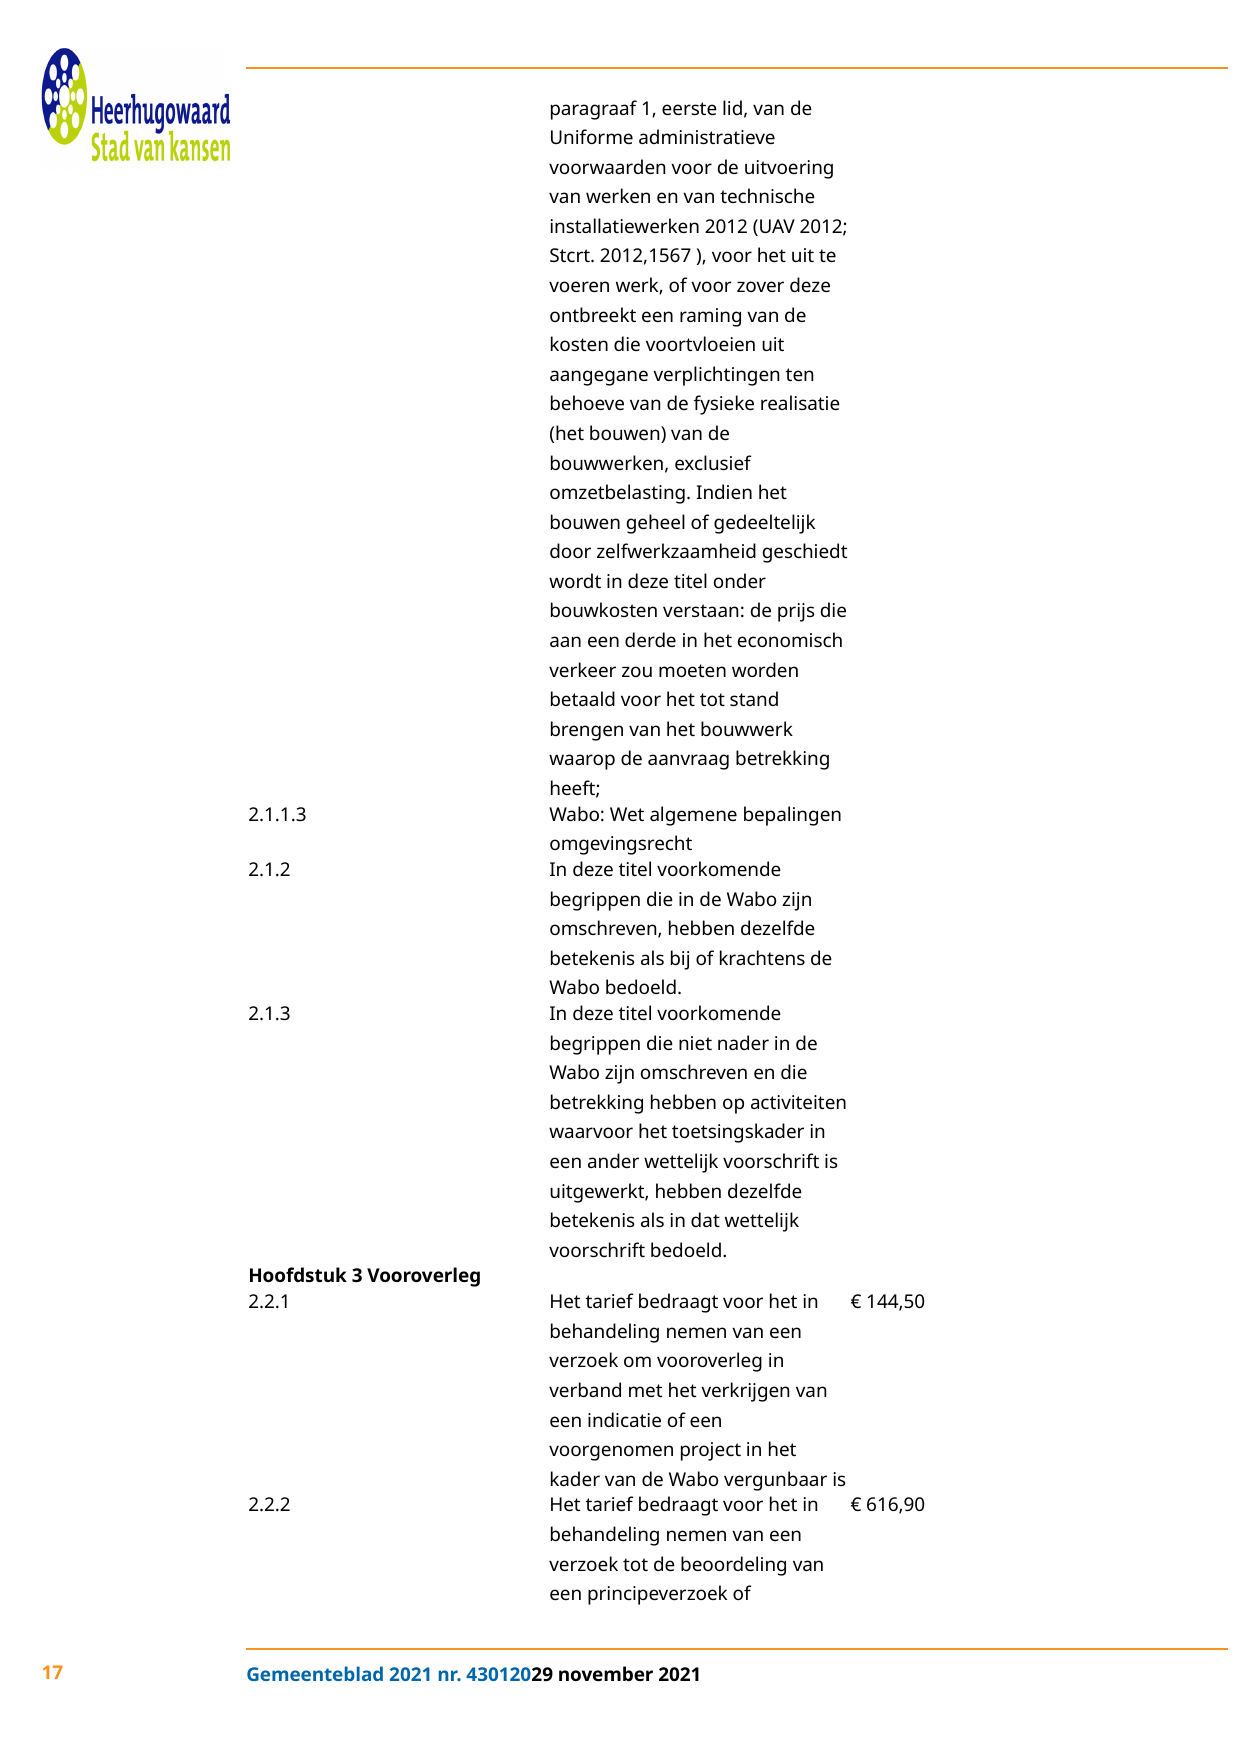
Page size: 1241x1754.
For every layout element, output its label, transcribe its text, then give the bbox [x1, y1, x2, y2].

table_cell [850, 1000, 1152, 1263]
table_cell Wabo: Wet algemene bepalingen omgevingsrecht [549, 801, 850, 856]
table_cell [850, 1263, 1152, 1288]
table_cell In deze titel voorkomende begrippen die niet nader in de Wabo zijn omschreven en die betrekking hebben op activiteiten waarvoor het toetsingskader in een ander wettelijk voorschrift is uitgewerkt, hebben dezelfde betekenis als in dat wettelijk voorschrift bedoeld. [549, 1000, 850, 1263]
table_cell Het tarief bedraagt voor het in behandeling nemen van een verzoek om vooroverleg in verband met het verkrijgen van een indicatie of een voorgenomen project in het kader van de Wabo vergunbaar is [549, 1289, 850, 1492]
table_cell [850, 801, 1152, 856]
table_cell 2.1.3 [248, 1000, 549, 1263]
table_cell € 616,90 [850, 1492, 1152, 1606]
table_cell In deze titel voorkomende begrippen die in de Wabo zijn omschreven, hebben dezelfde betekenis als bij of krachtens de Wabo bedoeld. [549, 856, 850, 1000]
table_cell Het tarief bedraagt voor het in behandeling nemen van een verzoek tot de beoordeling van een principeverzoek of [549, 1492, 850, 1606]
table_cell 2.1.1.3 [248, 801, 549, 856]
table_cell € 144,50 [850, 1289, 1152, 1492]
picture [41, 47, 231, 172]
table_cell 2.2.1 [248, 1289, 549, 1492]
table_cell [248, 95, 549, 801]
table_cell [850, 856, 1152, 1000]
table_cell [549, 1263, 850, 1288]
table_cell paragraaf 1, eerste lid, van de Uniforme administratieve voorwaarden voor de uitvoering van werken en van technische installatiewerken 2012 (UAV 2012; Stcrt. 2012,1567 ), voor het uit te voeren werk, of voor zover deze ontbreekt een raming van de kosten die voortvloeien uit aangegane verplichtingen ten behoeve van de fysieke realisatie (het bouwen) van de bouwwerken, exclusief omzetbelasting. Indien het bouwen geheel of gedeeltelijk door zelfwerkzaamheid geschiedt wordt in deze titel onder bouwkosten verstaan: de prijs die aan een derde in het economisch verkeer zou moeten worden betaald voor het tot stand brengen van het bouwwerk waarop de aanvraag betrekking heeft; [549, 95, 850, 801]
table_cell 2.2.2 [248, 1492, 549, 1606]
table_cell [850, 95, 1152, 801]
table_cell 2.1.2 [248, 856, 549, 1000]
table_cell Hoofdstuk 3 Vooroverleg [248, 1263, 549, 1288]
